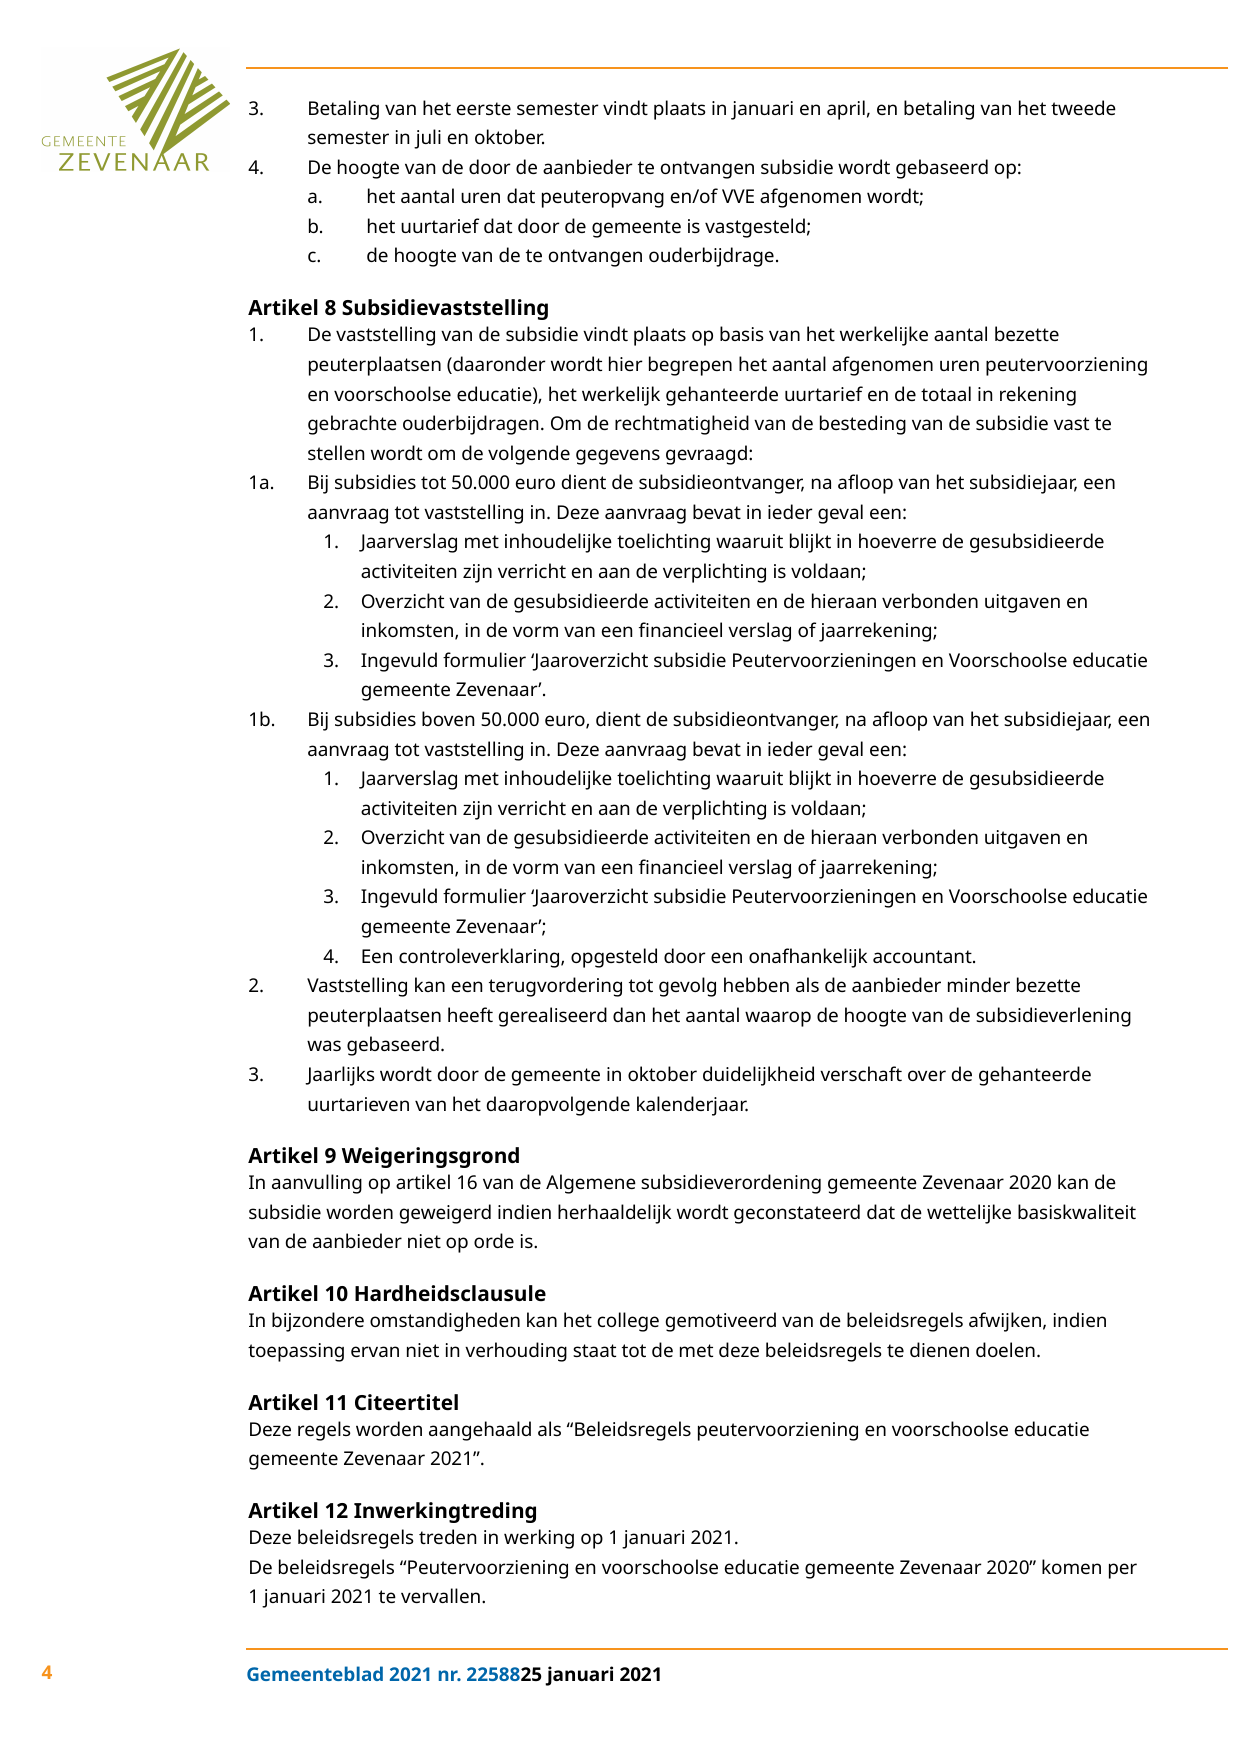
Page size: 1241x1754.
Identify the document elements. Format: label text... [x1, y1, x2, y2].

list Bij subsidies boven 50.000 euro, dient de subsidieontvanger, na afloop van het subsidiejaar, een aanvraag tot vaststelling in. Deze aanvraag bevat in ieder geval een: [248, 706, 1152, 761]
list De vaststelling van de subsidie vindt plaats op basis van het werkelijke aantal bezette peuterplaatsen (daaronder wordt hier begrepen het aantal afgenomen uren peutervoorziening en voorschoolse educatie), het werkelijk gehanteerde uurtarief en de totaal in rekening gebrachte ouderbijdragen. Om de rechtmatigheid van de besteding van de subsidie vast te stellen wordt om de volgende gegevens gevraagd: [248, 322, 1152, 466]
list de hoogte van de te ontvangen ouderbijdrage. [307, 243, 1152, 268]
list Jaarverslag met inhoudelijke toelichting waaruit blijkt in hoeverre de gesubsidieerde activiteiten zijn verricht en aan de verplichting is voldaan; [323, 765, 1152, 821]
text Artikel 12 Inwerkingtreding [248, 1496, 1152, 1524]
list Jaarlijks wordt door de gemeente in oktober duidelijkheid verschaft over de gehanteerde uurtarieven van het daaropvolgende kalenderjaar. [248, 1061, 1152, 1116]
list Jaarverslag met inhoudelijke toelichting waaruit blijkt in hoeverre de gesubsidieerde activiteiten zijn verricht en aan de verplichting is voldaan; [323, 529, 1152, 584]
text De beleidsregels “Peutervoorziening en voorschoolse educatie gemeente Zevenaar 2020” komen per 1 januari 2021 te vervallen. [248, 1554, 1152, 1609]
list het aantal uren dat peuteropvang en/of VVE afgenomen wordt; [307, 183, 1152, 209]
list Ingevuld formulier ‘Jaaroverzicht subsidie Peutervoorzieningen en Voorschoolse educatie gemeente Zevenaar’; [323, 884, 1152, 939]
text Artikel 10 Hardheidsclausule [248, 1279, 1152, 1308]
list Betaling van het eerste semester vindt plaats in januari en april, en betaling van het tweede semester in juli en oktober. [248, 95, 1152, 150]
text Deze regels worden aangehaald als “Beleidsregels peutervoorziening en voorschoolse educatie gemeente Zevenaar 2021”. [248, 1416, 1152, 1471]
text Artikel 8 Subsidievaststelling [248, 293, 1152, 322]
list Bij subsidies tot 50.000 euro dient de subsidieontvanger, na afloop van het subsidiejaar, een aanvraag tot vaststelling in. Deze aanvraag bevat in ieder geval een: [248, 469, 1152, 525]
list Ingevuld formulier ‘Jaaroverzicht subsidie Peutervoorzieningen en Voorschoolse educatie gemeente Zevenaar’. [323, 647, 1152, 702]
list Overzicht van de gesubsidieerde activiteiten en de hieraan verbonden uitgaven en inkomsten, in de vorm van een financieel verslag of jaarrekening; [323, 824, 1152, 880]
text In bijzondere omstandigheden kan het college gemotiveerd van de beleidsregels afwijken, indien toepassing ervan niet in verhouding staat tot de met deze beleidsregels te dienen doelen. [248, 1308, 1152, 1363]
text Deze beleidsregels treden in werking op 1 januari 2021. [248, 1524, 1152, 1550]
picture [41, 47, 231, 172]
list Vaststelling kan een terugvordering tot gevolg hebben als de aanbieder minder bezette peuterplaatsen heeft gerealiseerd dan het aantal waarop de hoogte van de subsidieverlening was gebaseerd. [248, 972, 1152, 1057]
text In aanvulling op artikel 16 van de Algemene subsidieverordening gemeente Zevenaar 2020 kan de subsidie worden geweigerd indien herhaaldelijk wordt geconstateerd dat de wettelijke basiskwaliteit van de aanbieder niet op orde is. [248, 1169, 1152, 1254]
text Artikel 11 Citeertitel [248, 1388, 1152, 1416]
list het uurtarief dat door de gemeente is vastgesteld; [307, 213, 1152, 239]
list De hoogte van de door de aanbieder te ontvangen subsidie wordt gebaseerd op: [248, 154, 1152, 180]
list Een controleverklaring, opgesteld door een onafhankelijk accountant. [323, 943, 1152, 968]
list Overzicht van de gesubsidieerde activiteiten en de hieraan verbonden uitgaven en inkomsten, in de vorm van een financieel verslag of jaarrekening; [323, 588, 1152, 643]
text Artikel 9 Weigeringsgrond [248, 1141, 1152, 1169]
